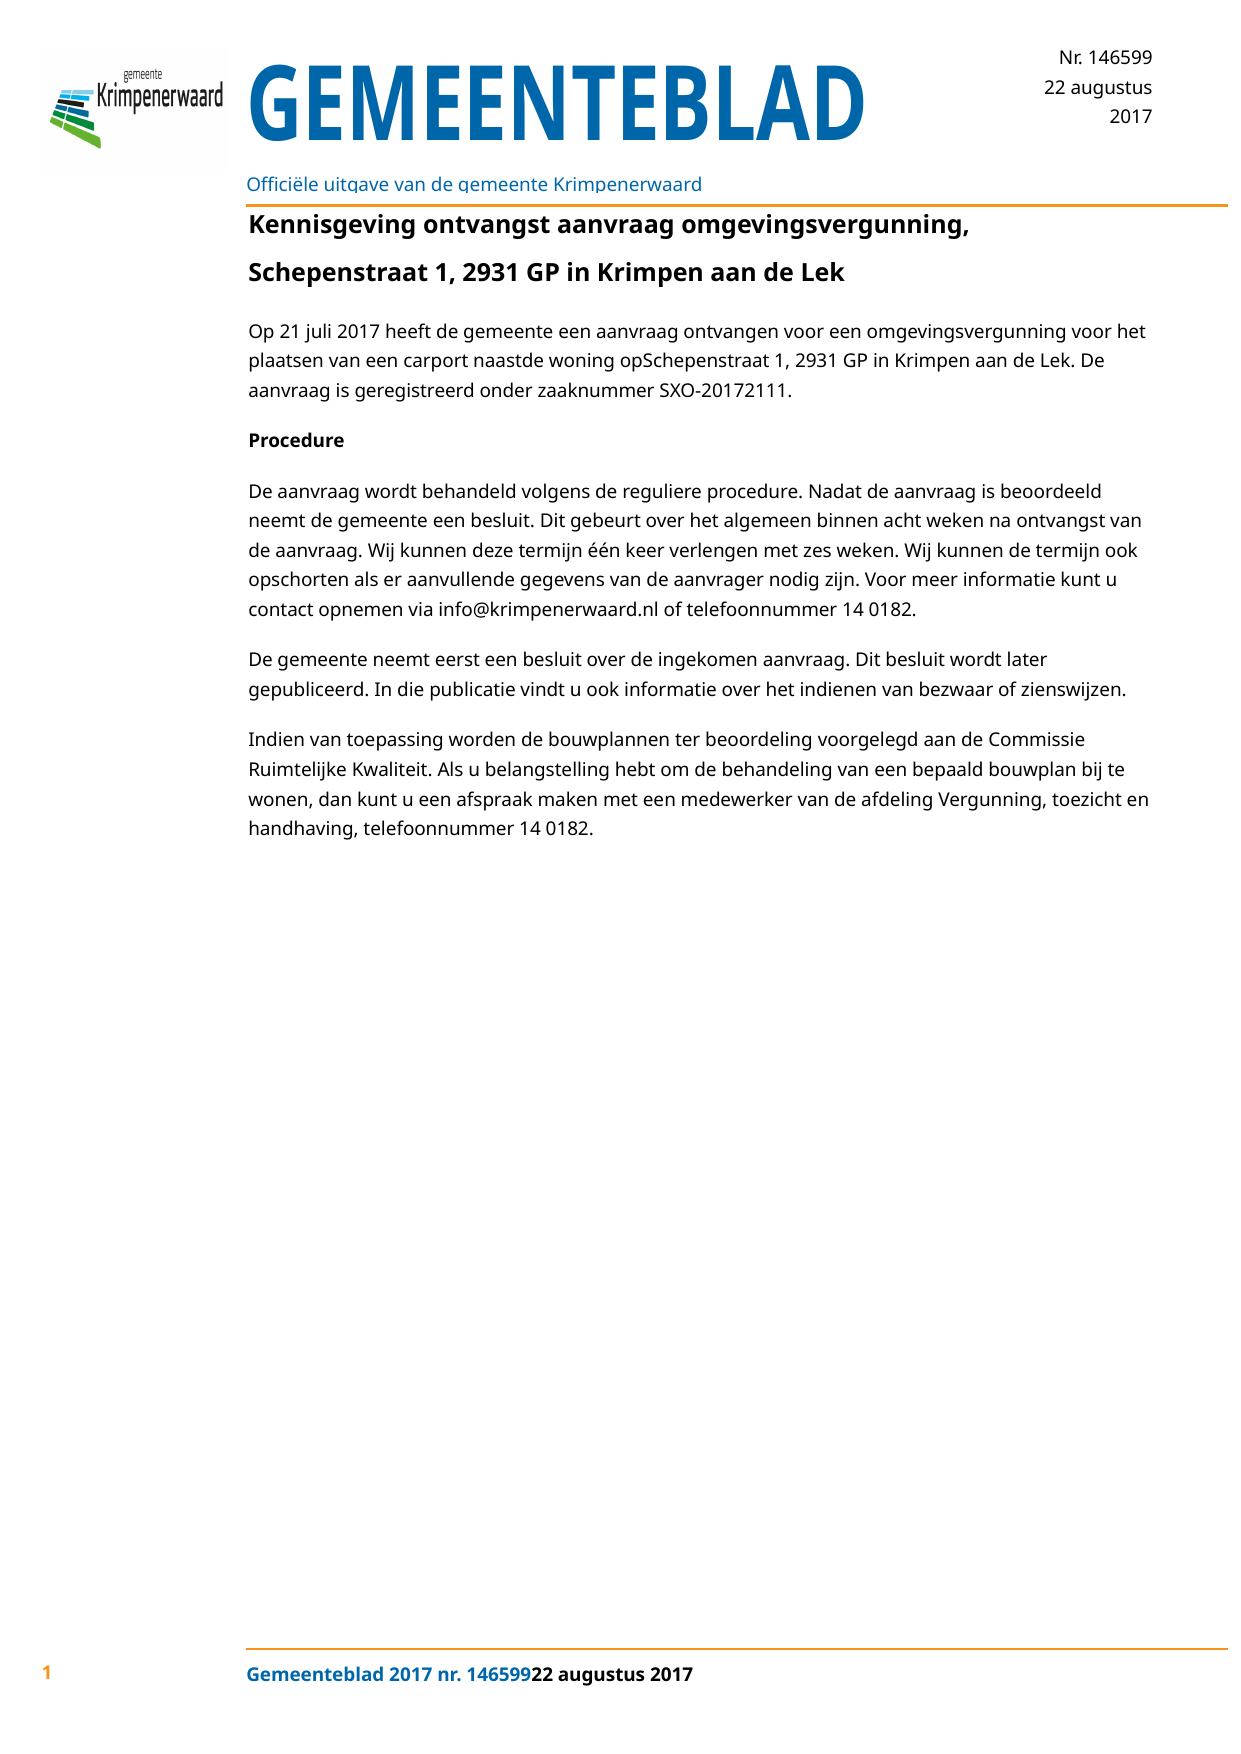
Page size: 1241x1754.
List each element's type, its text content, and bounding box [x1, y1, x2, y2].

text De gemeente neemt eerst een besluit over de ingekomen aanvraag. Dit besluit wordt later gepubliceerd. In die publicatie vindt u ook informatie over het indienen van bezwaar of zienswijzen. [248, 647, 1152, 702]
text Procedure [248, 427, 1152, 453]
text Kennisgeving ontvangst aanvraag omgevingsvergunning, Schepenstraat 1, 2931 GP in Krimpen aan de Lek [248, 207, 1152, 288]
picture [41, 47, 231, 172]
text Op 21 juli 2017 heeft de gemeente een aanvraag ontvangen voor een omgevingsvergunning voor het plaatsen van een carport naastde woning opSchepenstraat 1, 2931 GP in Krimpen aan de Lek. De aanvraag is geregistreerd onder zaaknummer SXO-20172111. [248, 318, 1152, 403]
text De aanvraag wordt behandeld volgens de reguliere procedure. Nadat de aanvraag is beoordeeld neemt de gemeente een besluit. Dit gebeurt over het algemeen binnen acht weken na ontvangst van de aanvraag. Wij kunnen deze termijn één keer verlengen met zes weken. Wij kunnen de termijn ook opschorten als er aanvullende gegevens van de aanvrager nodig zijn. Voor meer informatie kunt u contact opnemen via info@krimpenerwaard.nl of telefoonnummer 14 0182. [248, 478, 1152, 622]
text Indien van toepassing worden de bouwplannen ter beoordeling voorgelegd aan de Commissie Ruimtelijke Kwaliteit. Als u belangstelling hebt om de behandeling van een bepaald bouwplan bij te wonen, dan kunt u een afspraak maken met een medewerker van de afdeling Vergunning, toezicht en handhaving, telefoonnummer 14 0182. [248, 727, 1152, 841]
